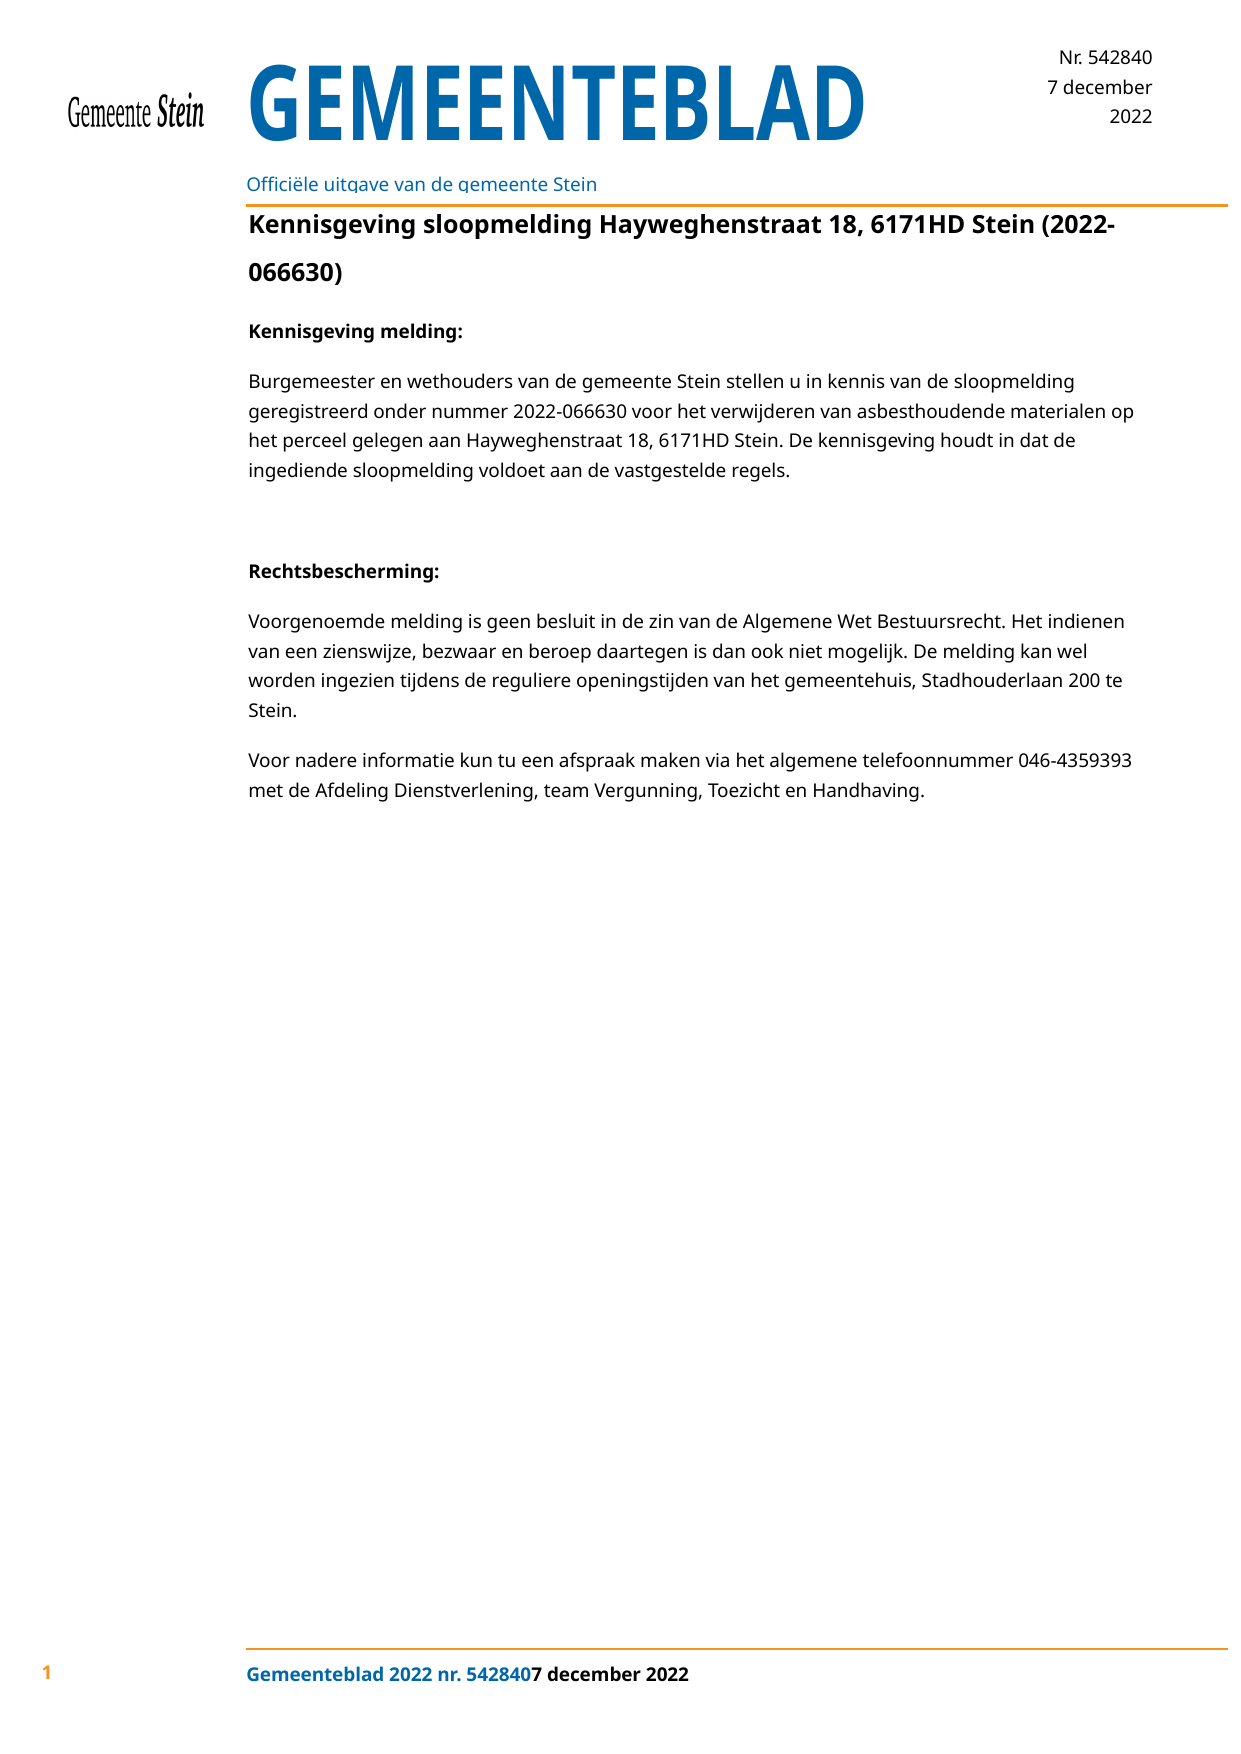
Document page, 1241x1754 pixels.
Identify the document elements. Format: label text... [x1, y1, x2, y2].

text Rechtsbescherming: [248, 558, 1152, 584]
text Voor nadere informatie kun tu een afspraak maken via het algemene telefoonnummer 046-4359393 met de Afdeling Dienstverlening, team Vergunning, Toezicht en Handhaving. [248, 747, 1152, 803]
picture [41, 47, 231, 172]
text Voorgenoemde melding is geen besluit in de zin van de Algemene Wet Bestuursrecht. Het indienen van een zienswijze, bezwaar en beroep daartegen is dan ook niet mogelijk. De melding kan wel worden ingezien tijdens de reguliere openingstijden van het gemeentehuis, Stadhouderlaan 200 te Stein. [248, 608, 1152, 723]
text Burgemeester en wethouders van de gemeente Stein stellen u in kennis van de sloopmelding geregistreerd onder nummer 2022-066630 voor het verwijderen van asbesthoudende materialen op het perceel gelegen aan Hayweghenstraat 18, 6171HD Stein. De kennisgeving houdt in dat de ingediende sloopmelding voldoet aan de vastgestelde regels. [248, 368, 1152, 483]
text Kennisgeving melding: [248, 318, 1152, 344]
text Kennisgeving sloopmelding Hayweghenstraat 18, 6171HD Stein (2022-066630) [248, 207, 1152, 288]
